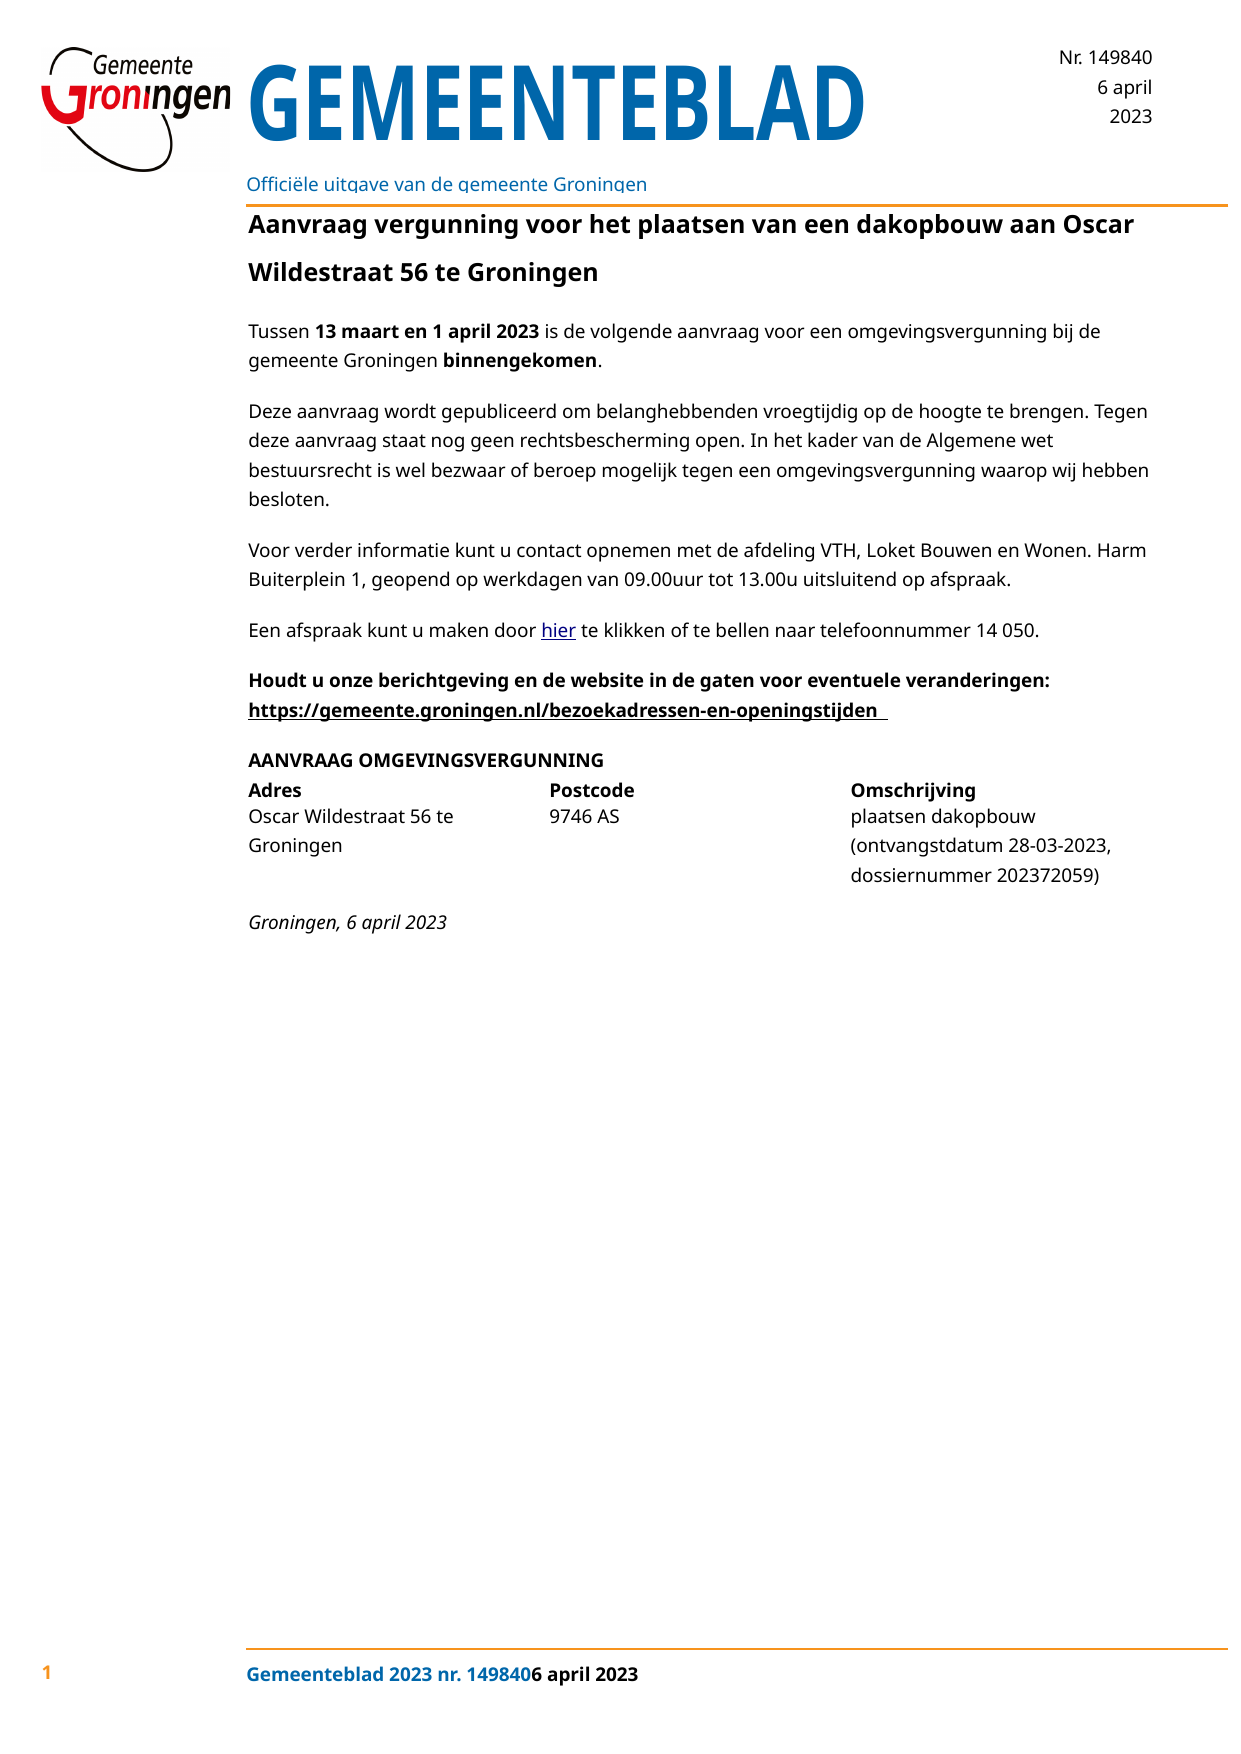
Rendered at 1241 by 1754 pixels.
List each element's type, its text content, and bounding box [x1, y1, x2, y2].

text Deze aanvraag wordt gepubliceerd om belanghebbenden vroegtijdig op de hoogte te brengen. Tegen deze aanvraag staat nog geen rechtsbescherming open. In het kader van de Algemene wet bestuursrecht is wel bezwaar of beroep mogelijk tegen een omgevingsvergunning waarop wij hebben besloten. [248, 398, 1152, 512]
text Een afspraak kunt u maken door hier te klikken of te bellen naar telefoonnummer 14 050. [248, 617, 1152, 643]
text Tussen 13 maart en 1 april 2023 is de volgende aanvraag voor een omgevingsvergunning bij de gemeente Groningen binnengekomen. [248, 318, 1152, 373]
text Houdt u onze berichtgeving en de website in de gaten voor eventuele veranderingen: https://gemeente.groningen.nl/bezoekadressen-en-openingstijden [248, 667, 1152, 723]
table_cell 9746 AS [549, 803, 850, 888]
picture [41, 47, 231, 172]
text AANVRAAG OMGEVINGSVERGUNNING [248, 747, 1152, 773]
table_header Omschrijving [850, 777, 1152, 803]
text Groningen, 6 april 2023 [248, 909, 1152, 935]
table_cell plaatsen dakopbouw (ontvangstdatum 28-03-2023, dossiernummer 202372059) [850, 803, 1152, 888]
text Aanvraag vergunning voor het plaatsen van een dakopbouw aan Oscar Wildestraat 56 te Groningen [248, 207, 1152, 288]
text Voor verder informatie kunt u contact opnemen met de afdeling VTH, Loket Bouwen en Wonen. Harm Buiterplein 1, geopend op werkdagen van 09.00uur tot 13.00u uitsluitend op afspraak. [248, 537, 1152, 592]
table_cell Oscar Wildestraat 56 te Groningen [248, 803, 549, 888]
table_header Adres [248, 777, 549, 803]
table_header Postcode [549, 777, 850, 803]
